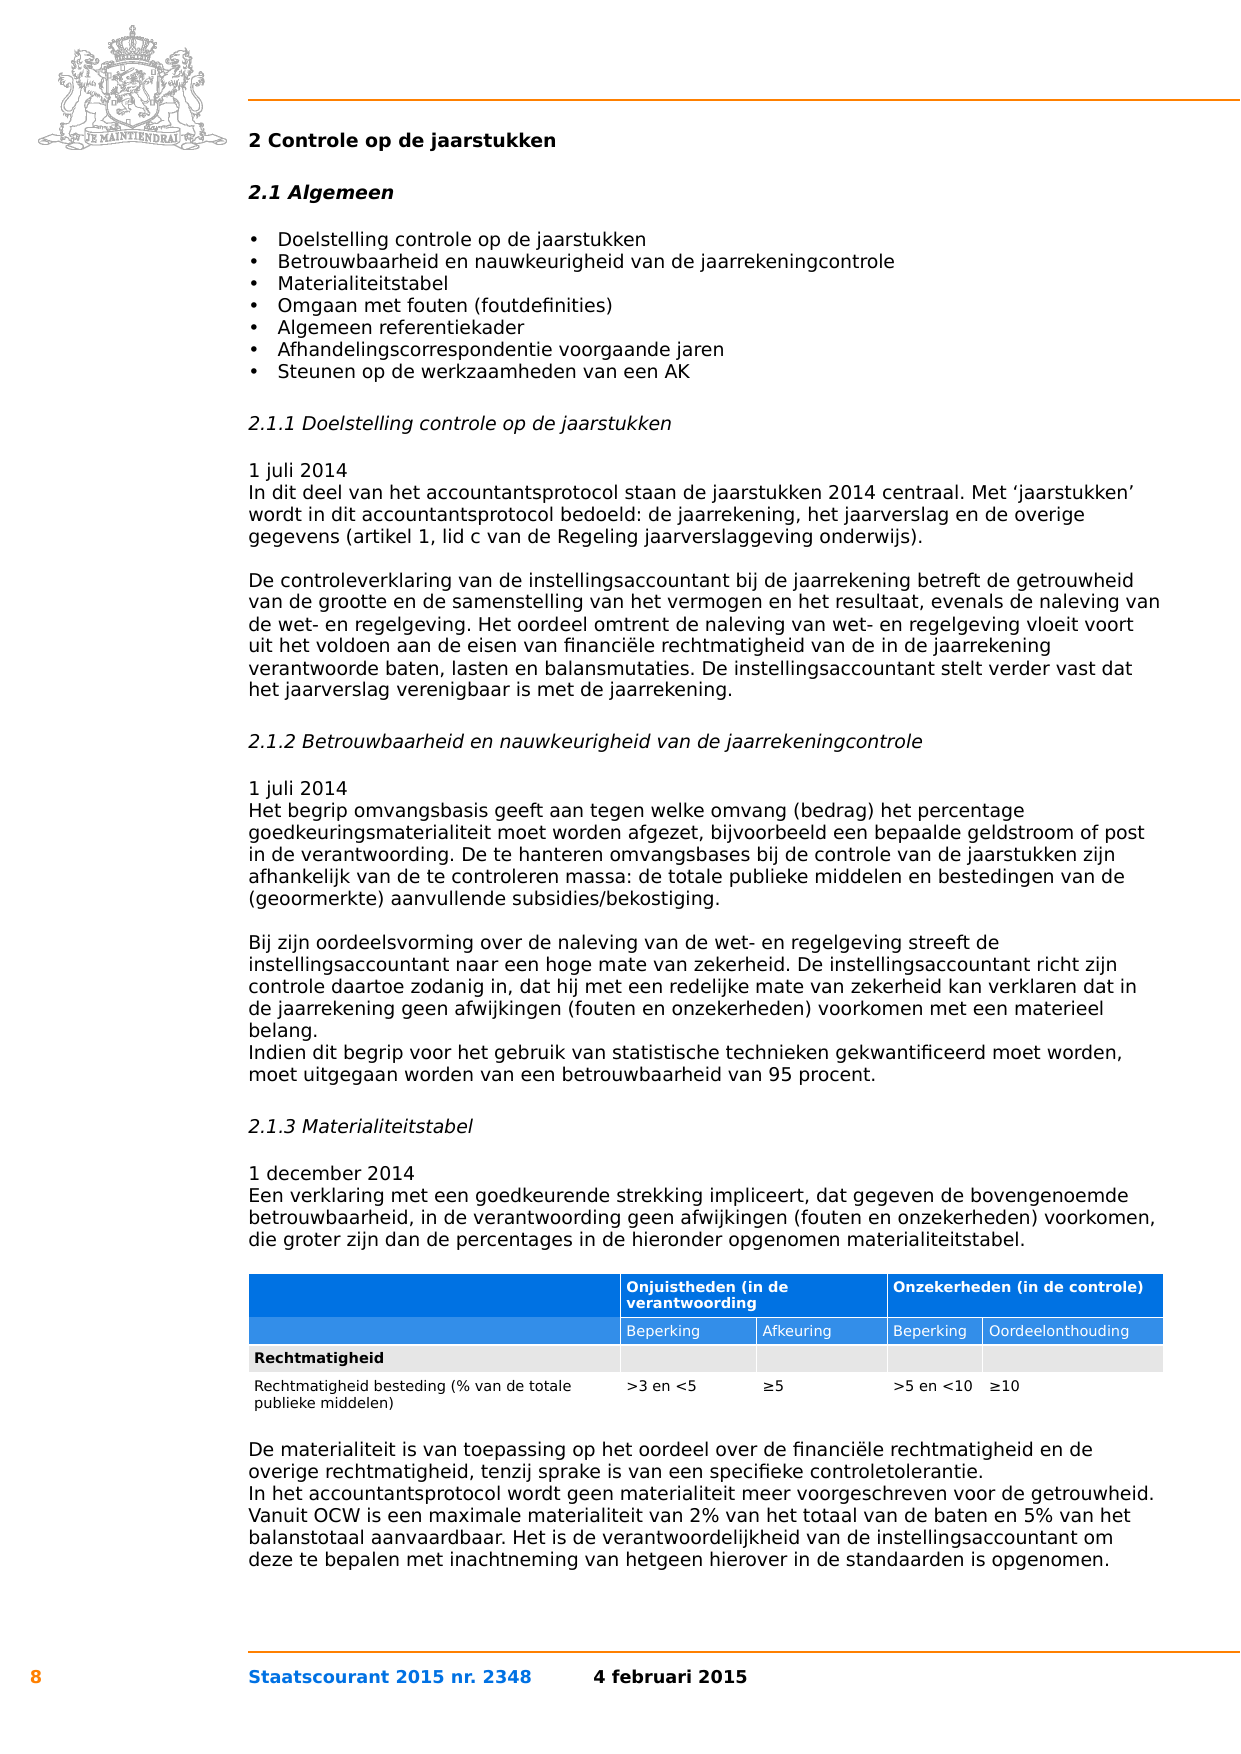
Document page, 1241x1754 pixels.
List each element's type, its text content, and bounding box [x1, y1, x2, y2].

text De materialiteit is van toepassing op het oordeel over de financiële rechtmatigheid en de overige rechtmatigheid, tenzij sprake is van een specifieke controletolerantie. [248, 1439, 1163, 1483]
subtitle 2.1.2 Betrouwbaarheid en nauwkeurigheid van de jaarrekeningcontrole [248, 731, 1163, 753]
text • Omgaan met fouten (foutdefinities) [248, 295, 1163, 317]
table_cell ≥10 [983, 1373, 1163, 1416]
text De controleverklaring van de instellingsaccountant bij de jaarrekening betreft de getrouwheid van de grootte en de samenstelling van het vermogen en het resultaat, evenals de naleving van de wet- en regelgeving. Het oordeel omtrent de naleving van wet- en regelgeving vloeit voort uit het voldoen aan de eisen van financiële rechtmatigheid van de in de jaarrekening verantwoorde baten, lasten en balansmutaties. De instellingsaccountant stelt verder vast dat het jaarverslag verenigbaar is met de jaarrekening. [248, 569, 1163, 701]
text Indien dit begrip voor het gebruik van statistische technieken gekwantificeerd moet worden, moet uitgegaan worden van een betrouwbaarheid van 95 procent. [248, 1042, 1163, 1086]
table_header Onzekerheden (in de controle) [888, 1274, 1163, 1317]
text • Algemeen referentiekader [248, 317, 1163, 339]
table_cell [888, 1346, 982, 1372]
text Een verklaring met een goedkeurende strekking impliceert, dat gegeven de bovengenoemde betrouwbaarheid, in de verantwoording geen afwijkingen (fouten en onzekerheden) voorkomen, die groter zijn dan de percentages in de hieronder opgenomen materialiteitstabel. [248, 1185, 1163, 1251]
table_cell [757, 1346, 887, 1372]
text Bij zijn oordeelsvorming over de naleving van de wet- en regelgeving streeft de instellingsaccountant naar een hoge mate van zekerheid. De instellingsaccountant richt zijn controle daartoe zodanig in, dat hij met een redelijke mate van zekerheid kan verklaren dat in de jaarrekening geen afwijkingen (fouten en onzekerheden) voorkomen met een materieel belang. [248, 932, 1163, 1042]
table_cell Rechtmatigheid besteding (% van de totale publieke middelen) [249, 1373, 620, 1416]
subtitle 2.1.3 Materialiteitstabel [248, 1116, 1163, 1138]
table_cell Beperking [621, 1318, 756, 1344]
table_cell Beperking [888, 1318, 982, 1344]
text Het begrip omvangsbasis geeft aan tegen welke omvang (bedrag) het percentage goedkeuringsmaterialiteit moet worden afgezet, bijvoorbeeld een bepaalde geldstroom of post in de verantwoording. De te hanteren omvangsbases bij de controle van de jaarstukken zijn afhankelijk van de te controleren massa: de totale publieke middelen en bestedingen van de (geoormerkte) aanvullende subsidies/bekostiging. [248, 800, 1163, 910]
table_header [249, 1274, 620, 1317]
subtitle 2.1.1 Doelstelling controle op de jaarstukken [248, 413, 1163, 435]
table_cell Rechtmatigheid [249, 1346, 620, 1372]
text In dit deel van het accountantsprotocol staan de jaarstukken 2014 centraal. Met ‘jaarstukken’ wordt in dit accountantsprotocol bedoeld: de jaarrekening, het jaarverslag en de overige gegevens (artikel 1, lid c van de Regeling jaarverslaggeving onderwijs). [248, 482, 1163, 548]
table_cell >3 en <5 [621, 1373, 756, 1416]
subtitle 2.1 Algemeen [248, 182, 1163, 204]
table_cell Oordeelonthouding [983, 1318, 1163, 1344]
table_cell [621, 1346, 756, 1372]
table_header Onjuistheden (in de verantwoording [621, 1274, 887, 1317]
text • Materialiteitstabel [248, 273, 1163, 295]
text • Doelstelling controle op de jaarstukken [248, 229, 1163, 251]
text In het accountantsprotocol wordt geen materialiteit meer voorgeschreven voor de getrouwheid. Vanuit OCW is een maximale materialiteit van 2% van het totaal van de baten en 5% van het balanstotaal aanvaardbaar. Het is de verantwoordelijkheid van de instellingsaccountant om deze te bepalen met inachtneming van hetgeen hierover in de standaarden is opgenomen. [248, 1483, 1163, 1571]
subtitle 2 Controle op de jaarstukken [248, 130, 1163, 152]
text 1 juli 2014 [248, 460, 1163, 482]
text • Afhandelingscorrespondentie voorgaande jaren [248, 339, 1163, 361]
text • Steunen op de werkzaamheden van een AK [248, 361, 1163, 383]
picture [38, 25, 227, 150]
table_cell >5 en <10 [888, 1373, 982, 1416]
text 1 juli 2014 [248, 778, 1163, 800]
text 1 december 2014 [248, 1163, 1163, 1185]
table_cell Afkeuring [757, 1318, 887, 1344]
table_cell ≥5 [757, 1373, 887, 1416]
table_cell [983, 1346, 1163, 1372]
text • Betrouwbaarheid en nauwkeurigheid van de jaarrekeningcontrole [248, 251, 1163, 273]
